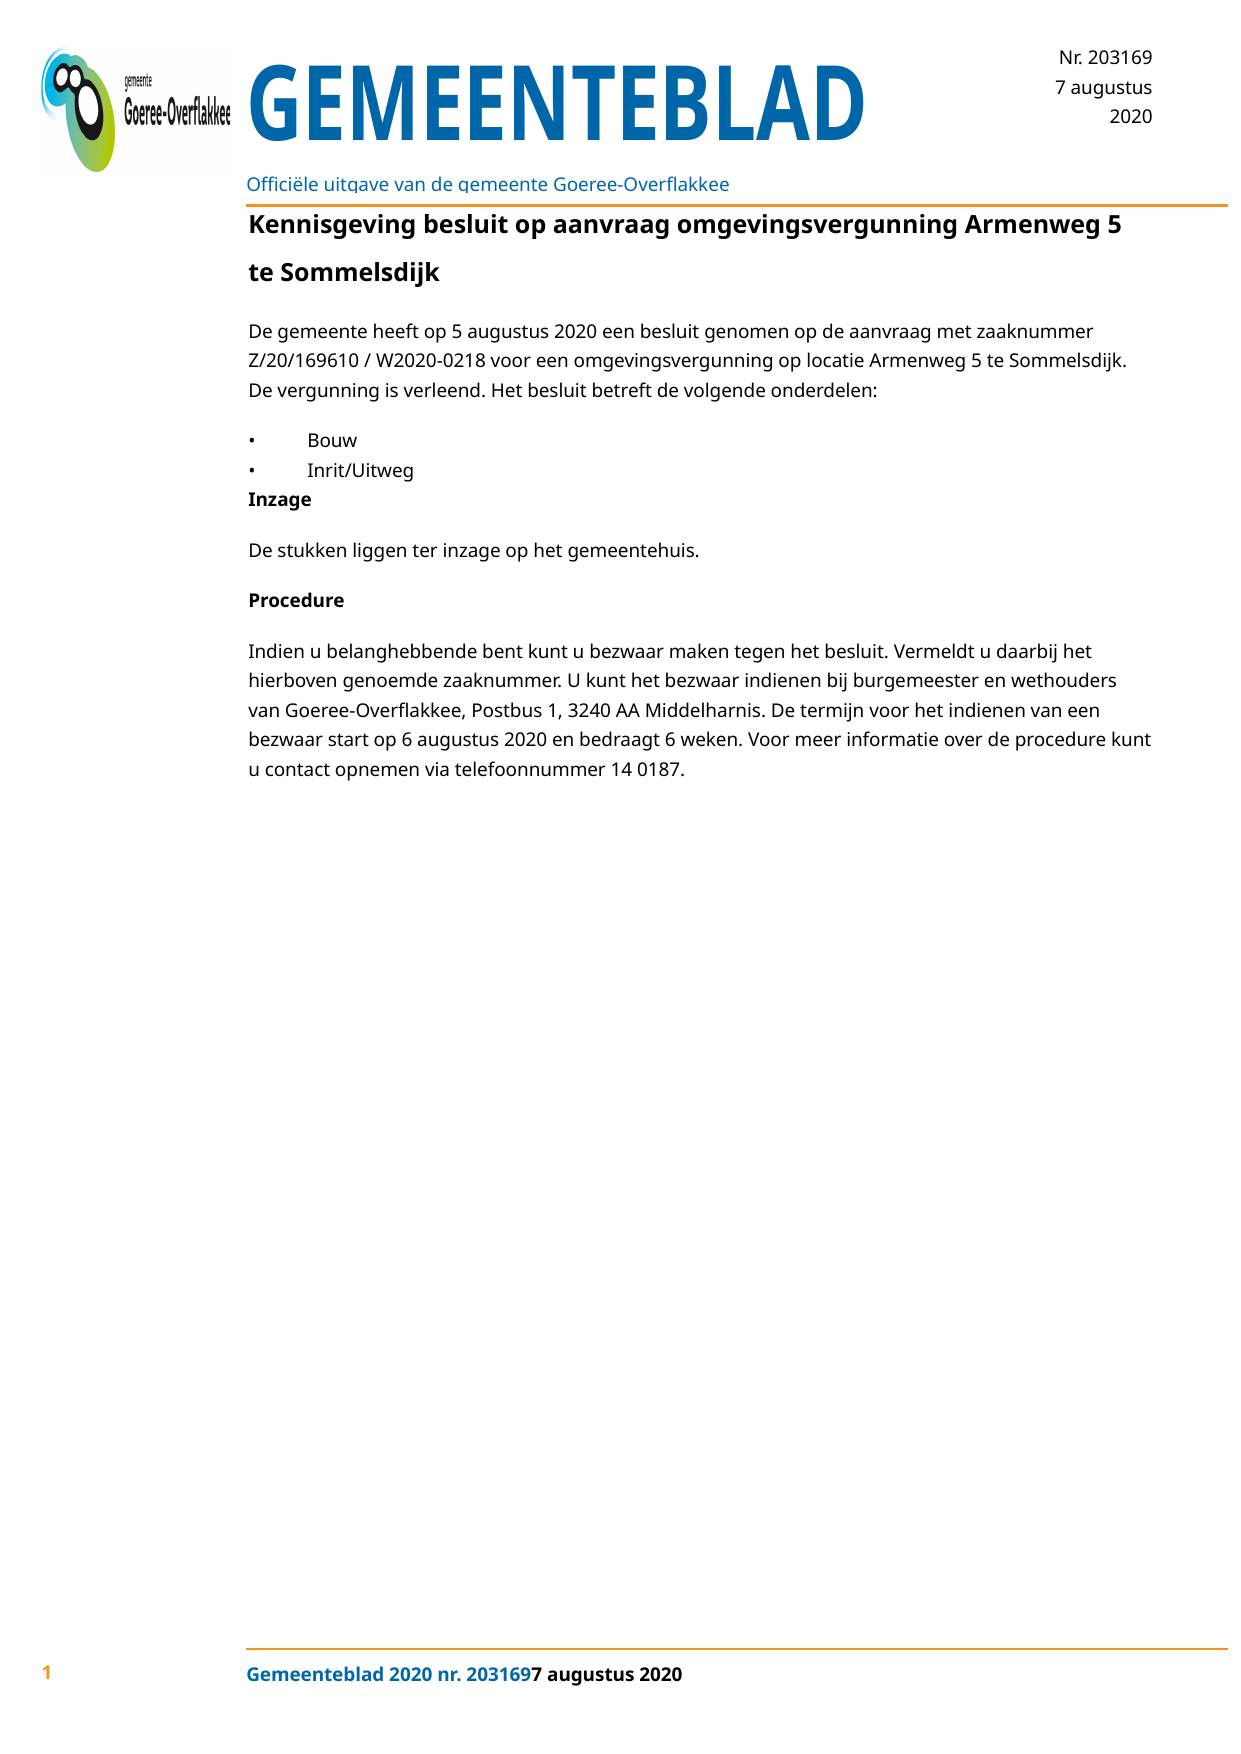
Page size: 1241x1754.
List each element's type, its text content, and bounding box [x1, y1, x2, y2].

text Kennisgeving besluit op aanvraag omgevingsvergunning Armenweg 5 te Sommelsdijk [248, 207, 1152, 288]
text De gemeente heeft op 5 augustus 2020 een besluit genomen op de aanvraag met zaaknummer Z/20/169610 / W2020-0218 voor een omgevingsvergunning op locatie Armenweg 5 te Sommelsdijk. De vergunning is verleend. Het besluit betreft de volgende onderdelen: [248, 318, 1152, 403]
list Inrit/Uitweg [248, 457, 1152, 483]
text Indien u belanghebbende bent kunt u bezwaar maken tegen het besluit. Vermeldt u daarbij het hierboven genoemde zaaknummer. U kunt het bezwaar indienen bij burgemeester en wethouders van Goeree-Overflakkee, Postbus 1, 3240 AA Middelharnis. De termijn voor het indienen van een bezwaar start op 6 augustus 2020 en bedraagt 6 weken. Voor meer informatie over de procedure kunt u contact opnemen via telefoonnummer 14 0187. [248, 638, 1152, 782]
picture [41, 47, 231, 172]
text Procedure [248, 587, 1152, 613]
list Bouw [248, 427, 1152, 453]
text Inzage [248, 487, 1152, 512]
text De stukken liggen ter inzage op het gemeentehuis. [248, 537, 1152, 563]
